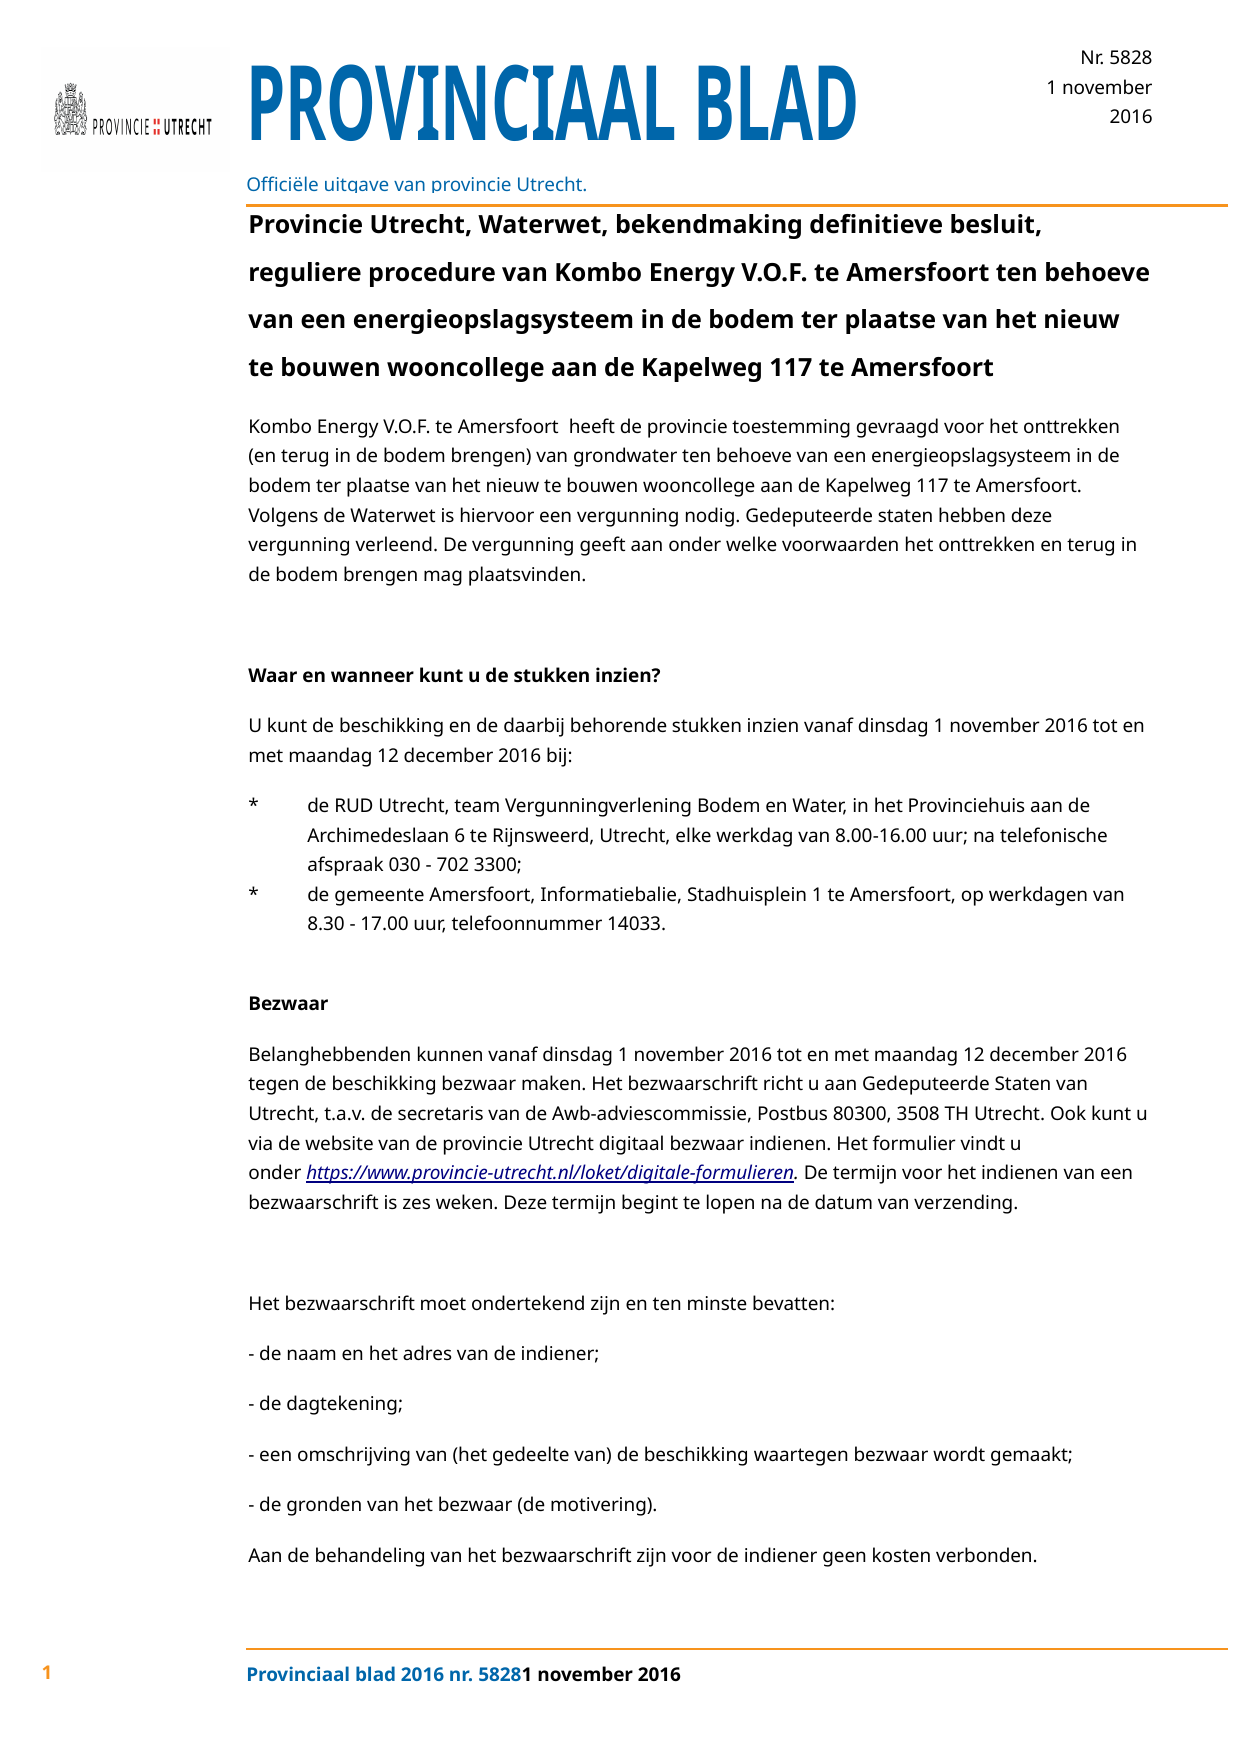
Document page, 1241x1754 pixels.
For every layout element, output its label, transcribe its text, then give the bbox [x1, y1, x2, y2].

text Kombo Energy V.O.F. te Amersfoort heeft de provincie toestemming gevraagd voor het onttrekken (en terug in de bodem brengen) van grondwater ten behoeve van een energieopslagsysteem in de bodem ter plaatse van het nieuw te bouwen wooncollege aan de Kapelweg 117 te Amersfoort. Volgens de Waterwet is hiervoor een vergunning nodig. Gedeputeerde staten hebben deze vergunning verleend. De vergunning geeft aan onder welke voorwaarden het onttrekken en terug in de bodem brengen mag plaatsvinden. [248, 413, 1152, 587]
text Waar en wanneer kunt u de stukken inzien? [248, 662, 1152, 688]
text Aan de behandeling van het bezwaarschrift zijn voor de indiener geen kosten verbonden. [248, 1542, 1152, 1568]
text - de gronden van het bezwaar (de motivering). [248, 1491, 1152, 1517]
list de gemeente Amersfoort, Informatiebalie, Stadhuisplein 1 te Amersfoort, op werkdagen van 8.30 - 17.00 uur, telefoonnummer 14033. [248, 881, 1152, 936]
text Het bezwaarschrift moet ondertekend zijn en ten minste bevatten: [248, 1290, 1152, 1316]
text Provincie Utrecht, Waterwet, bekendmaking definitieve besluit, reguliere procedure van Kombo Energy V.O.F. te Amersfoort ten behoeve van een energieopslagsysteem in de bodem ter plaatse van het nieuw te bouwen wooncollege aan de Kapelweg 117 te Amersfoort [248, 207, 1152, 384]
text - de naam en het adres van de indiener; [248, 1340, 1152, 1366]
picture [41, 47, 231, 172]
text Belanghebbenden kunnen vanaf dinsdag 1 november 2016 tot en met maandag 12 december 2016 tegen de beschikking bezwaar maken. Het bezwaarschrift richt u aan Gedeputeerde Staten van Utrecht, t.a.v. de secretaris van de Awb-adviescommissie, Postbus 80300, 3508 TH Utrecht. Ook kunt u via de website van de provincie Utrecht digitaal bezwaar indienen. Het formulier vindt u onder https://www.provincie-utrecht.nl/loket/digitale-formulieren. De termijn voor het indienen van een bezwaarschrift is zes weken. Deze termijn begint te lopen na de datum van verzending. [248, 1041, 1152, 1215]
text U kunt de beschikking en de daarbij behorende stukken inzien vanaf dinsdag 1 november 2016 tot en met maandag 12 december 2016 bij: [248, 712, 1152, 768]
list de RUD Utrecht, team Vergunningverlening Bodem en Water, in het Provinciehuis aan de Archimedeslaan 6 te Rijnsweerd, Utrecht, elke werkdag van 8.00‑16.00 uur; na telefonische afspraak 030 - 702 3300; [248, 792, 1152, 877]
text Bezwaar [248, 991, 1152, 1016]
text - de dagtekening; [248, 1391, 1152, 1416]
text - een omschrijving van (het gedeelte van) de beschikking waartegen bezwaar wordt gemaakt; [248, 1441, 1152, 1467]
